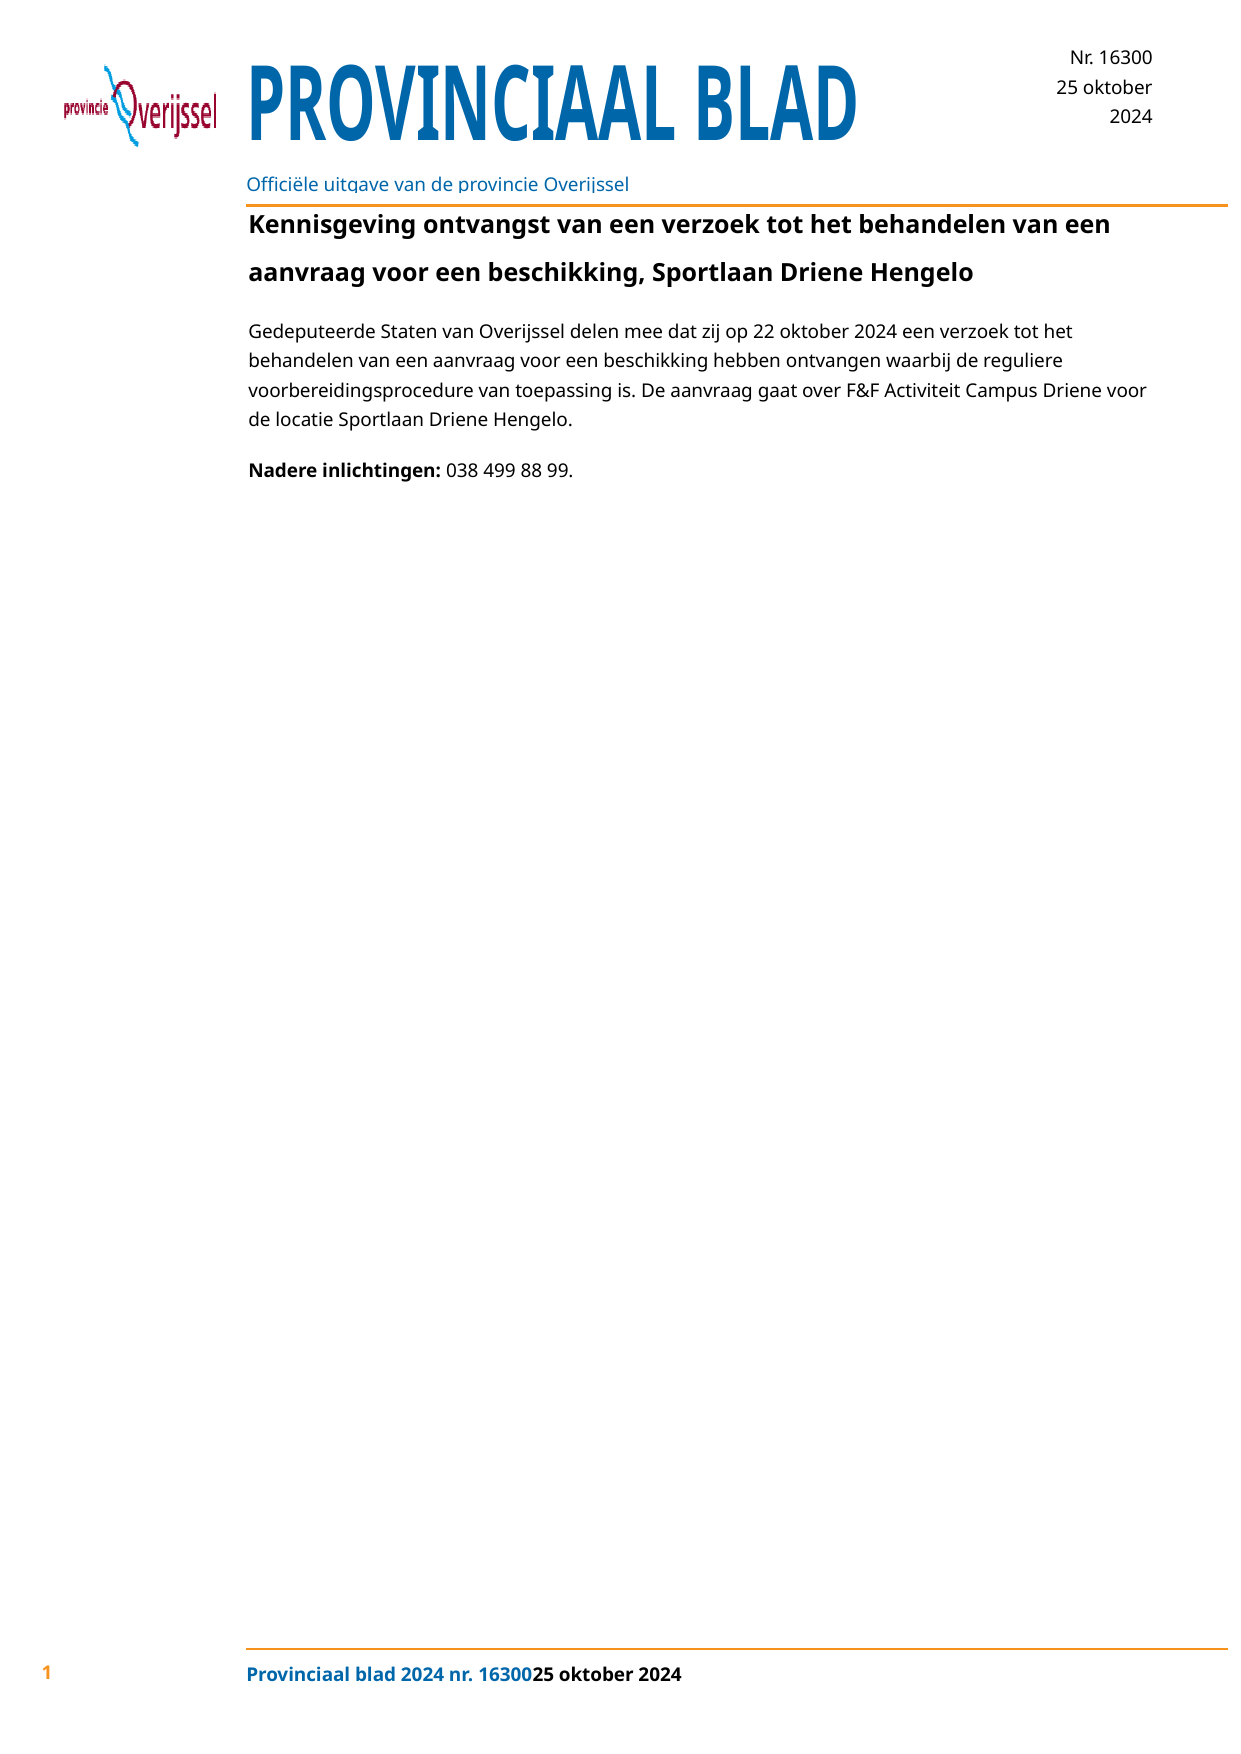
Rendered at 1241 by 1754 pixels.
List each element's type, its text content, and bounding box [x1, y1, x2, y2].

text Kennisgeving ontvangst van een verzoek tot het behandelen van een aanvraag voor een beschikking, Sportlaan Driene Hengelo [248, 207, 1152, 288]
text Nadere inlichtingen: 038 499 88 99. [248, 457, 1152, 483]
picture [41, 47, 231, 172]
text Gedeputeerde Staten van Overijssel delen mee dat zij op 22 oktober 2024 een verzoek tot het behandelen van een aanvraag voor een beschikking hebben ontvangen waarbij de reguliere voorbereidingsprocedure van toepassing is. De aanvraag gaat over F&F Activiteit Campus Driene voor de locatie Sportlaan Driene Hengelo. [248, 318, 1152, 432]
